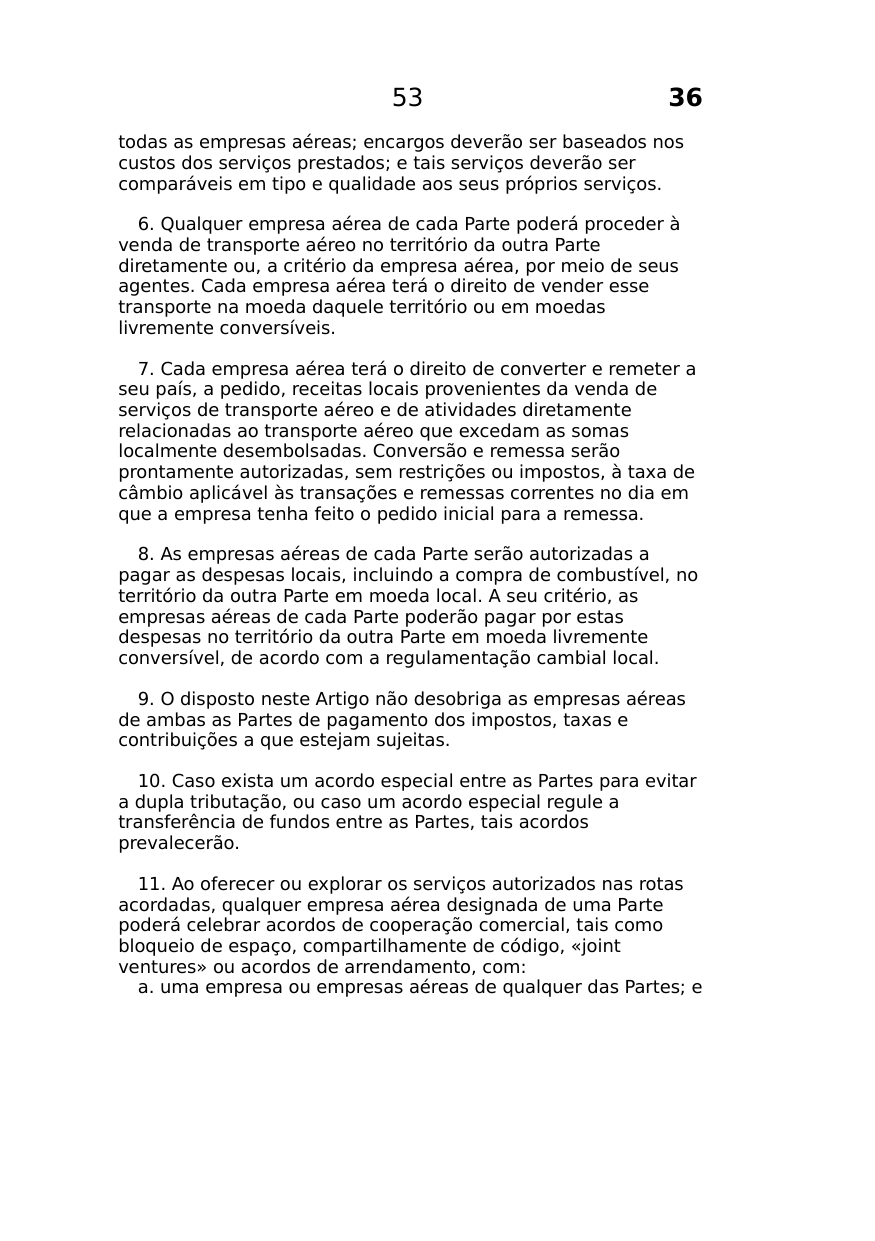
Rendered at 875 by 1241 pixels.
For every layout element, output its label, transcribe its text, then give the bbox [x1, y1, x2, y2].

text 8. As empresas aéreas de cada Parte serão autorizadas a pagar as despesas locais, incluindo a compra de combustível, no território da outra Parte em moeda local. A seu critério, as empresas aéreas de cada Parte poderão pagar por estas despesas no território da outra Parte em moeda livremente conversível, de acordo com a regulamentação cambial local. [118, 544, 703, 669]
text a. uma empresa ou empresas aéreas de qualquer das Partes; e [118, 977, 703, 998]
text 10. Caso exista um acordo especial entre as Partes para evitar a dupla tributação, ou caso um acordo especial regule a transferência de fundos entre as Partes, tais acordos prevalecerão. [118, 771, 703, 854]
text 6. Qualquer empresa aérea de cada Parte poderá proceder à venda de transporte aéreo no território da outra Parte diretamente ou, a critério da empresa aérea, por meio de seus agentes. Cada empresa aérea terá o direito de vender esse transporte na moeda daquele território ou em moedas livremente conversíveis. [118, 214, 703, 338]
text todas as empresas aéreas; encargos deverão ser baseados nos custos dos serviços prestados; e tais serviços deverão ser comparáveis em tipo e qualidade aos seus próprios serviços. [118, 132, 703, 194]
text 11. Ao oferecer ou explorar os serviços autorizados nas rotas acordadas, qualquer empresa aérea designada de uma Parte poderá celebrar acordos de cooperação comercial, tais como bloqueio de espaço, compartilhamente de código, «joint ventures» ou acordos de arrendamento, com: [118, 874, 703, 977]
text 7. Cada empresa aérea terá o direito de converter e remeter a seu país, a pedido, receitas locais provenientes da venda de serviços de transporte aéreo e de atividades diretamente relacionadas ao transporte aéreo que excedam as somas localmente desembolsadas. Conversão e remessa serão prontamente autorizadas, sem restrições ou impostos, à taxa de câmbio aplicável às transações e remessas correntes no dia em que a empresa tenha feito o pedido inicial para a remessa. [118, 358, 703, 524]
text 9. O disposto neste Artigo não desobriga as empresas aéreas de ambas as Partes de pagamento dos impostos, taxas e contribuições a que estejam sujeitas. [118, 689, 703, 751]
